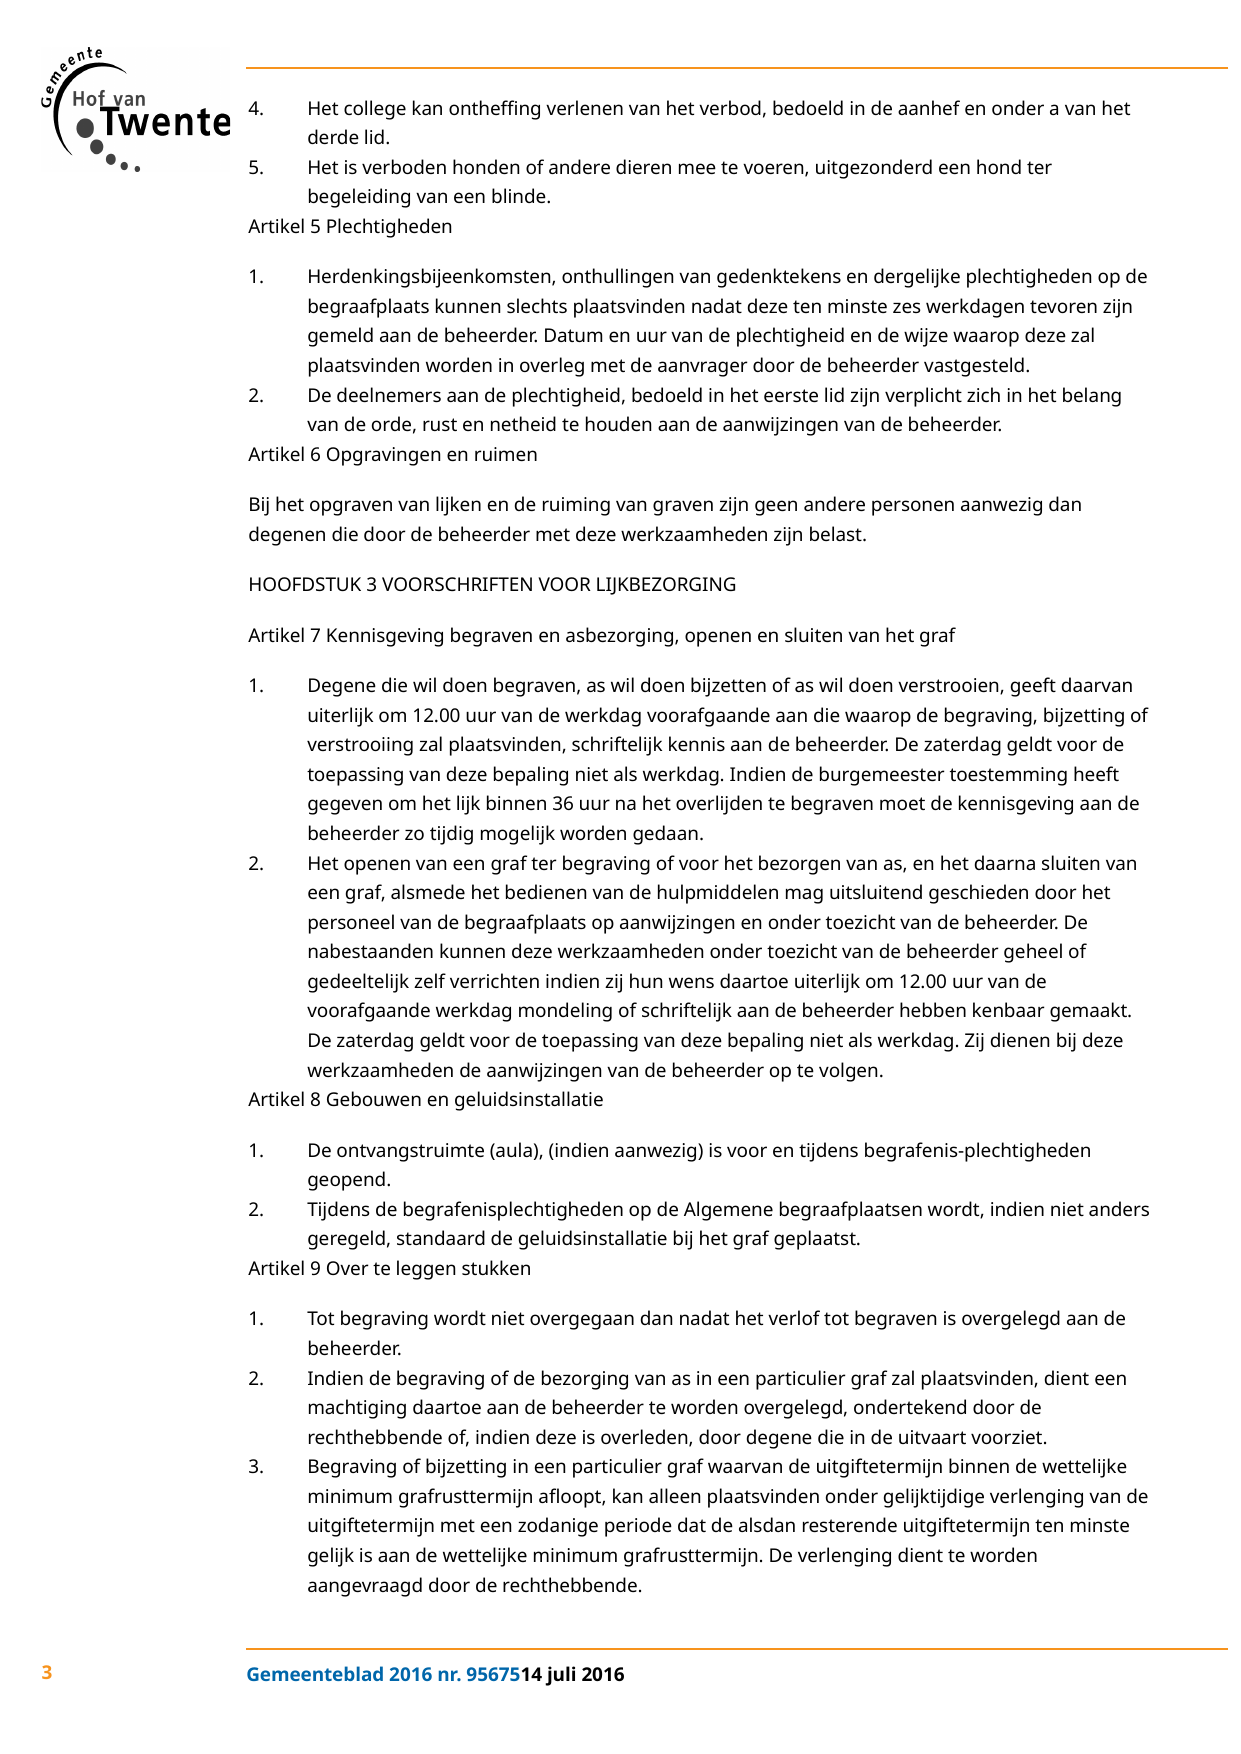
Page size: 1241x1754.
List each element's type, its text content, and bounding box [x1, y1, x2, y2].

list Degene die wil doen begraven, as wil doen bijzetten of as wil doen verstrooien, geeft daarvan uiterlijk om 12.00 uur van de werkdag voorafgaande aan die waarop de begraving, bijzetting of verstrooiing zal plaatsvinden, schriftelijk kennis aan de beheerder. De zaterdag geldt voor de toepassing van deze bepaling niet als werkdag. Indien de burgemeester toestemming heeft gegeven om het lijk binnen 36 uur na het overlijden te begraven moet de kennisgeving aan de beheerder zo tijdig mogelijk worden gedaan. [248, 672, 1152, 846]
list Begraving of bijzetting in een particulier graf waarvan de uitgiftetermijn binnen de wettelijke minimum grafrusttermijn afloopt, kan alleen plaatsvinden onder gelijktijdige verlenging van de uitgiftetermijn met een zodanige periode dat de alsdan resterende uitgiftetermijn ten minste gelijk is aan de wettelijke minimum grafrusttermijn. De verlenging dient te worden aangevraagd door de rechthebbende. [248, 1453, 1152, 1598]
text Bij het opgraven van lijken en de ruiming van graven zijn geen andere personen aanwezig dan degenen die door de beheerder met deze werkzaamheden zijn belast. [248, 491, 1152, 547]
list De ontvangstruimte (aula), (indien aanwezig) is voor en tijdens begrafenis-plechtigheden geopend. [248, 1137, 1152, 1192]
text Artikel 9 Over te leggen stukken [248, 1255, 1152, 1281]
text Artikel 6 Opgravingen en ruimen [248, 441, 1152, 467]
text Artikel 8 Gebouwen en geluidsinstallatie [248, 1086, 1152, 1112]
list Het is verboden honden of andere dieren mee te voeren, uitgezonderd een hond ter begeleiding van een blinde. [248, 154, 1152, 209]
picture [41, 47, 231, 172]
text Artikel 5 Plechtigheden [248, 213, 1152, 239]
list Het college kan ontheffing verlenen van het verbod, bedoeld in de aanhef en onder a van het derde lid. [248, 95, 1152, 150]
list Indien de begraving of de bezorging van as in een particulier graf zal plaatsvinden, dient een machtiging daartoe aan de beheerder te worden overgelegd, ondertekend door de rechthebbende of, indien deze is overleden, door degene die in de uitvaart voorziet. [248, 1365, 1152, 1450]
list Het openen van een graf ter begraving of voor het bezorgen van as, en het daarna sluiten van een graf, alsmede het bedienen van de hulpmiddelen mag uitsluitend geschieden door het personeel van de begraafplaats op aanwijzingen en onder toezicht van de beheerder. De nabestaanden kunnen deze werkzaamheden onder toezicht van de beheerder geheel of gedeeltelijk zelf verrichten indien zij hun wens daartoe uiterlijk om 12.00 uur van de voorafgaande werkdag mondeling of schriftelijk aan de beheerder hebben kenbaar gemaakt. De zaterdag geldt voor de toepassing van deze bepaling niet als werkdag. Zij dienen bij deze werkzaamheden de aanwijzingen van de beheerder op te volgen. [248, 850, 1152, 1083]
list Tijdens de begrafenisplechtigheden op de Algemene begraafplaatsen wordt, indien niet anders geregeld, standaard de geluidsinstallatie bij het graf geplaatst. [248, 1196, 1152, 1251]
list Tot begraving wordt niet overgegaan dan nadat het verlof tot begraven is overgelegd aan de beheerder. [248, 1306, 1152, 1361]
list Herdenkingsbijeenkomsten, onthullingen van gedenktekens en dergelijke plechtigheden op de begraafplaats kunnen slechts plaatsvinden nadat deze ten minste zes werkdagen tevoren zijn gemeld aan de beheerder. Datum en uur van de plechtigheid en de wijze waarop deze zal plaatsvinden worden in overleg met de aanvrager door de beheerder vastgesteld. [248, 263, 1152, 378]
text Artikel 7 Kennisgeving begraven en asbezorging, openen en sluiten van het graf [248, 622, 1152, 648]
text HOOFDSTUK 3 VOORSCHRIFTEN VOOR LIJKBEZORGING [248, 571, 1152, 597]
list De deelnemers aan de plechtigheid, bedoeld in het eerste lid zijn verplicht zich in het belang van de orde, rust en netheid te houden aan de aanwijzingen van de beheerder. [248, 382, 1152, 437]
